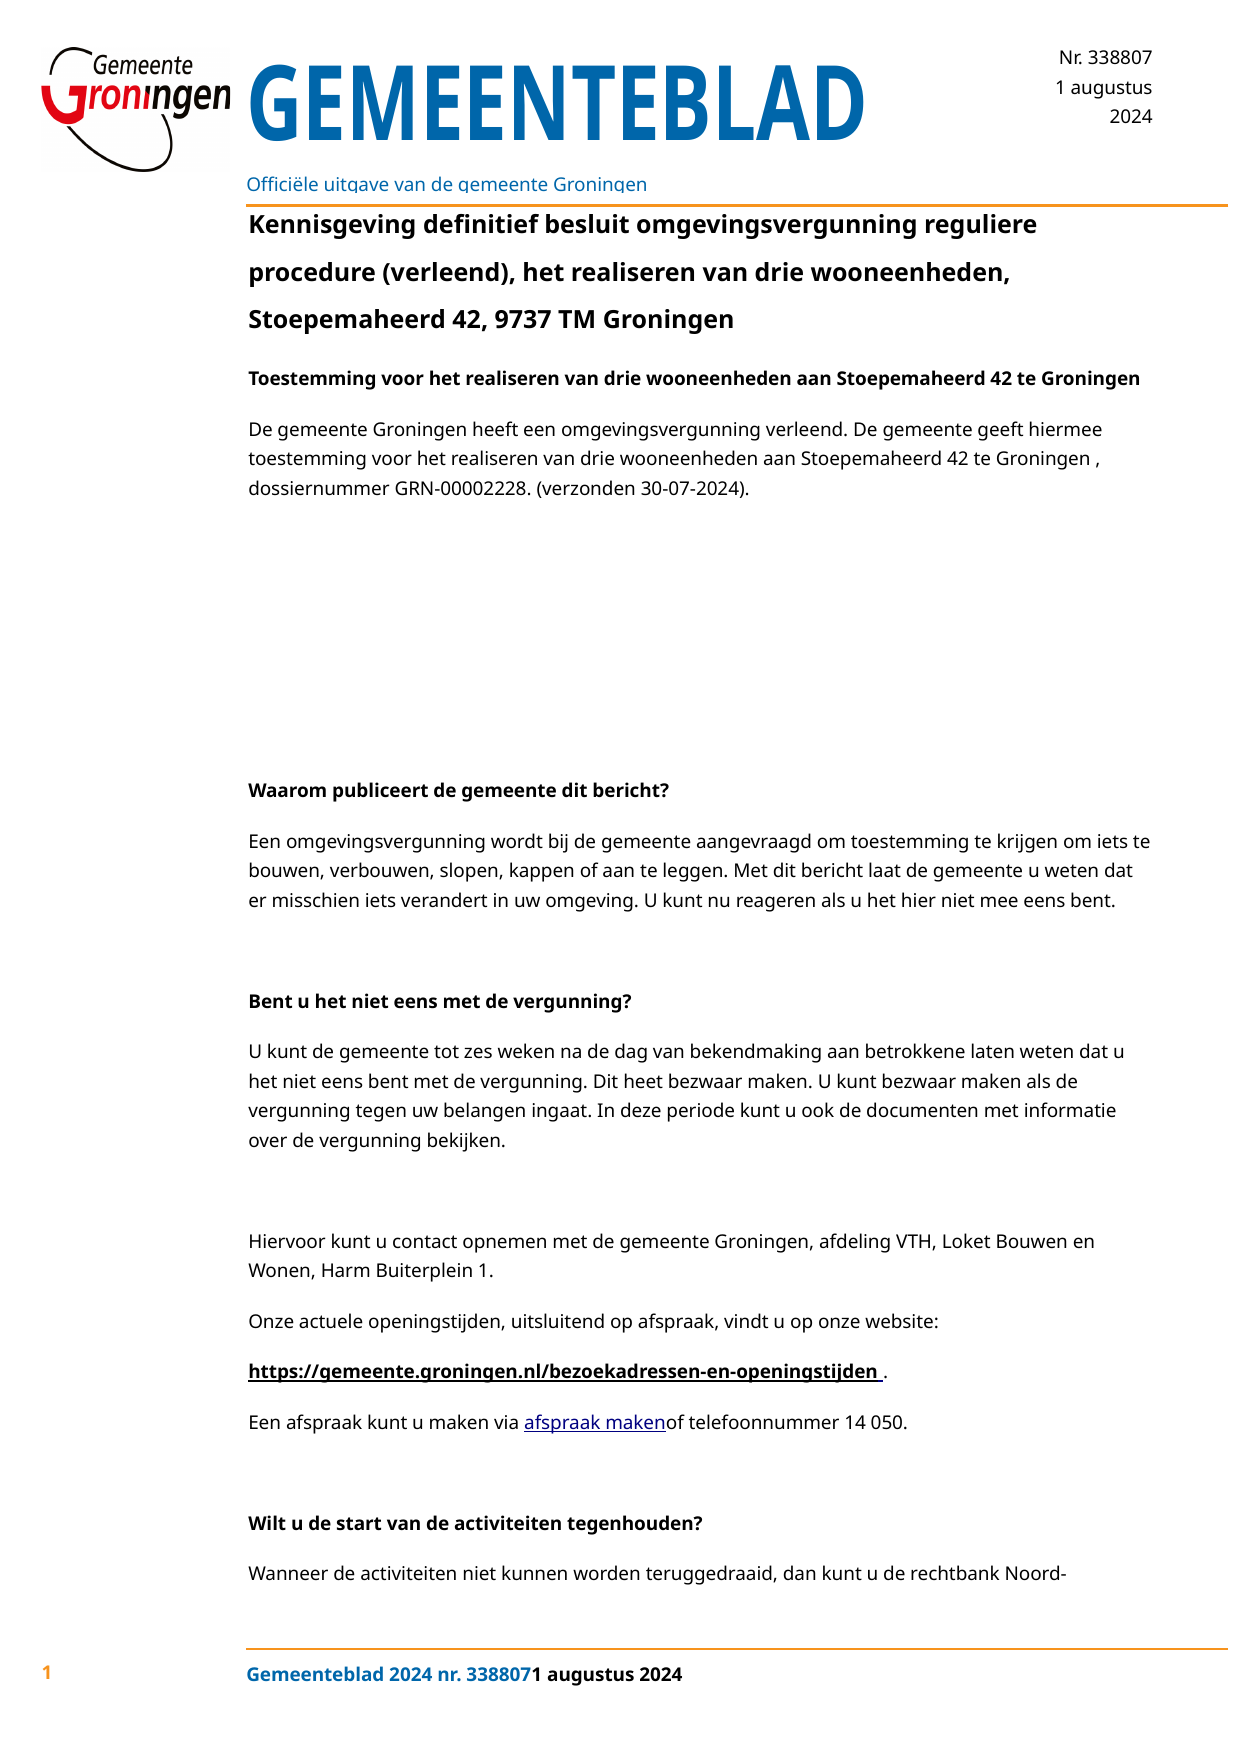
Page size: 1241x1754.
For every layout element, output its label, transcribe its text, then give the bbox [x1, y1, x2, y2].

text Kennisgeving definitief besluit omgevingsvergunning reguliere procedure (verleend), het realiseren van drie wooneenheden, Stoepemaheerd 42, 9737 TM Groningen [248, 207, 1152, 336]
text Toestemming voor het realiseren van drie wooneenheden aan Stoepemaheerd 42 te Groningen [248, 366, 1152, 391]
text Wilt u de start van de activiteiten tegenhouden? [248, 1510, 1152, 1535]
text https://gemeente.groningen.nl/bezoekadressen-en-openingstijden . [248, 1358, 1152, 1384]
text Onze actuele openingstijden, uitsluitend op afspraak, vindt u op onze website: [248, 1308, 1152, 1334]
text Wanneer de activiteiten niet kunnen worden teruggedraaid, dan kunt u de rechtbank Noord- [248, 1560, 1152, 1586]
picture [41, 47, 231, 172]
text U kunt de gemeente tot zes weken na de dag van bekendmaking aan betrokkene laten weten dat u het niet eens bent met de vergunning. Dit heet bezwaar maken. U kunt bezwaar maken als de vergunning tegen uw belangen ingaat. In deze periode kunt u ook de documenten met informatie over de vergunning bekijken. [248, 1038, 1152, 1153]
text Hiervoor kunt u contact opnemen met de gemeente Groningen, afdeling VTH, Loket Bouwen en Wonen, Harm Buiterplein 1. [248, 1228, 1152, 1283]
text De gemeente Groningen heeft een omgevingsvergunning verleend. De gemeente geeft hiermee toestemming voor het realiseren van drie wooneenheden aan Stoepemaheerd 42 te Groningen , dossiernummer GRN-00002228. (verzonden 30-07-2024). [248, 416, 1152, 501]
text Waarom publiceert de gemeente dit bericht? [248, 778, 1152, 803]
text Bent u het niet eens met de vergunning? [248, 988, 1152, 1014]
text Een afspraak kunt u maken via afspraak makenof telefoonnummer 14 050. [248, 1409, 1152, 1434]
text Een omgevingsvergunning wordt bij de gemeente aangevraagd om toestemming te krijgen om iets te bouwen, verbouwen, slopen, kappen of aan te leggen. Met dit bericht laat de gemeente u weten dat er misschien iets verandert in uw omgeving. U kunt nu reageren als u het hier niet mee eens bent. [248, 828, 1152, 913]
